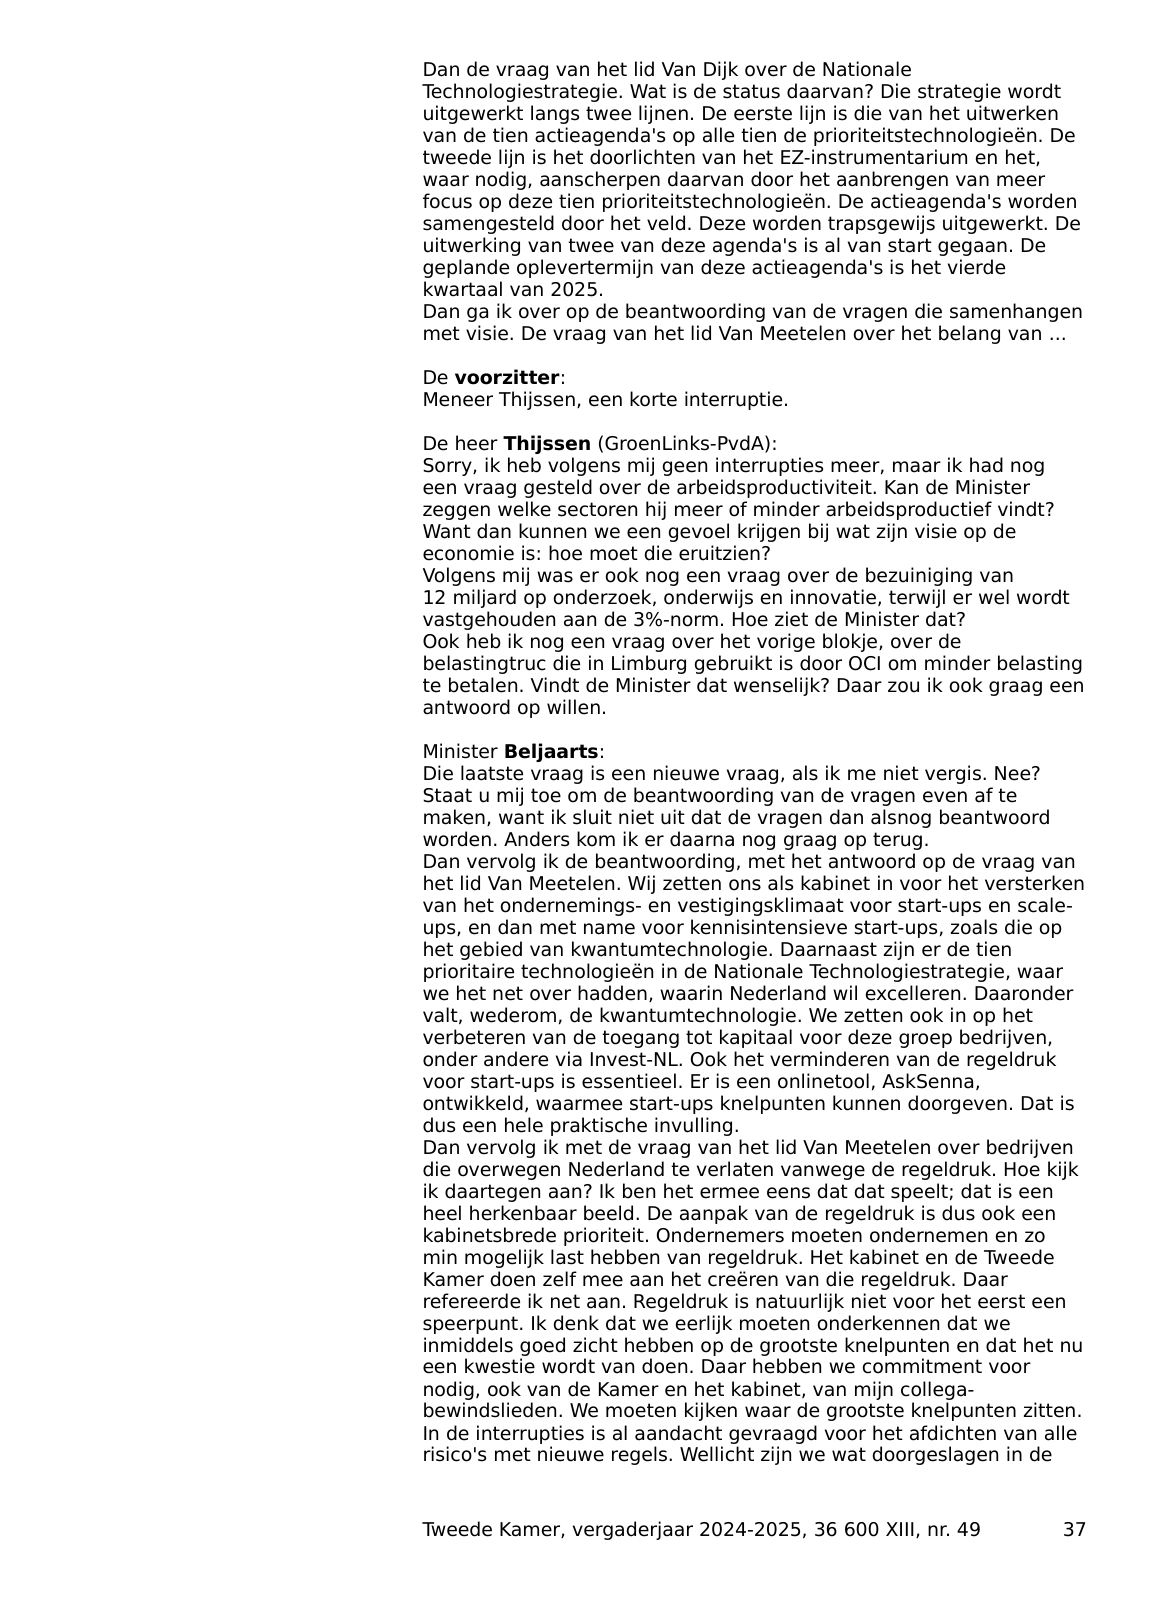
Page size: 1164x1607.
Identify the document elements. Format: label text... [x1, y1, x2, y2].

text De voorzitter: [422, 367, 1087, 389]
text Dan ga ik over op de beantwoording van de vragen die samenhangen met visie. De vraag van het lid Van Meetelen over het belang van ... [422, 301, 1087, 345]
text Meneer Thijssen, een korte interruptie. [422, 389, 1087, 411]
text Sorry, ik heb volgens mij geen interrupties meer, maar ik had nog een vraag gesteld over de arbeidsproductiviteit. Kan de Minister zeggen welke sectoren hij meer of minder arbeidsproductief vindt? Want dan kunnen we een gevoel krijgen bij wat zijn visie op de economie is: hoe moet die eruitzien? [422, 455, 1087, 565]
text Dan vervolg ik met de vraag van het lid Van Meetelen over bedrijven die overwegen Nederland te verlaten vanwege de regeldruk. Hoe kijk ik daartegen aan? Ik ben het ermee eens dat dat speelt; dat is een heel herkenbaar beeld. De aanpak van de regeldruk is dus ook een kabinetsbrede prioriteit. Ondernemers moeten ondernemen en zo min mogelijk last hebben van regeldruk. Het kabinet en de Tweede Kamer doen zelf mee aan het creëren van die regeldruk. Daar refereerde ik net aan. Regeldruk is natuurlijk niet voor het eerst een speerpunt. Ik denk dat we eerlijk moeten onderkennen dat we inmiddels goed zicht hebben op de grootste knelpunten en dat het nu een kwestie wordt van doen. Daar hebben we commitment voor nodig, ook van de Kamer en het kabinet, van mijn collega-bewindslieden. We moeten kijken waar de grootste knelpunten zitten. In de interrupties is al aandacht gevraagd voor het afdichten van alle risico's met nieuwe regels. Wellicht zijn we wat doorgeslagen in de [422, 1137, 1087, 1466]
text Dan vervolg ik de beantwoording, met het antwoord op de vraag van het lid Van Meetelen. Wij zetten ons als kabinet in voor het versterken van het ondernemings- en vestigingsklimaat voor start-ups en scale-ups, en dan met name voor kennisintensieve start-ups, zoals die op het gebied van kwantumtechnologie. Daarnaast zijn er de tien prioritaire technologieën in de Nationale Technologiestrategie, waar we het net over hadden, waarin Nederland wil excelleren. Daaronder valt, wederom, de kwantumtechnologie. We zetten ook in op het verbeteren van de toegang tot kapitaal voor deze groep bedrijven, onder andere via Invest-NL. Ook het verminderen van de regeldruk voor start-ups is essentieel. Er is een onlinetool, AskSenna, ontwikkeld, waarmee start-ups knelpunten kunnen doorgeven. Dat is dus een hele praktische invulling. [422, 851, 1087, 1137]
text Minister Beljaarts: [422, 741, 1087, 763]
text De heer Thijssen (GroenLinks-PvdA): [422, 433, 1087, 455]
text Ook heb ik nog een vraag over het vorige blokje, over de belastingtruc die in Limburg gebruikt is door OCI om minder belasting te betalen. Vindt de Minister dat wenselijk? Daar zou ik ook graag een antwoord op willen. [422, 631, 1087, 719]
text Die laatste vraag is een nieuwe vraag, als ik me niet vergis. Nee? Staat u mij toe om de beantwoording van de vragen even af te maken, want ik sluit niet uit dat de vragen dan alsnog beantwoord worden. Anders kom ik er daarna nog graag op terug. [422, 763, 1087, 851]
text Volgens mij was er ook nog een vraag over de bezuiniging van 12 miljard op onderzoek, onderwijs en innovatie, terwijl er wel wordt vastgehouden aan de 3%-norm. Hoe ziet de Minister dat? [422, 565, 1087, 631]
text Dan de vraag van het lid Van Dijk over de Nationale Technologiestrategie. Wat is de status daarvan? Die strategie wordt uitgewerkt langs twee lijnen. De eerste lijn is die van het uitwerken van de tien actieagenda's op alle tien de prioriteitstechnologieën. De tweede lijn is het doorlichten van het EZ-instrumentarium en het, waar nodig, aanscherpen daarvan door het aanbrengen van meer focus op deze tien prioriteitstechnologieën. De actieagenda's worden samengesteld door het veld. Deze worden trapsgewijs uitgewerkt. De uitwerking van twee van deze agenda's is al van start gegaan. De geplande oplevertermijn van deze actieagenda's is het vierde kwartaal van 2025. [422, 59, 1087, 301]
